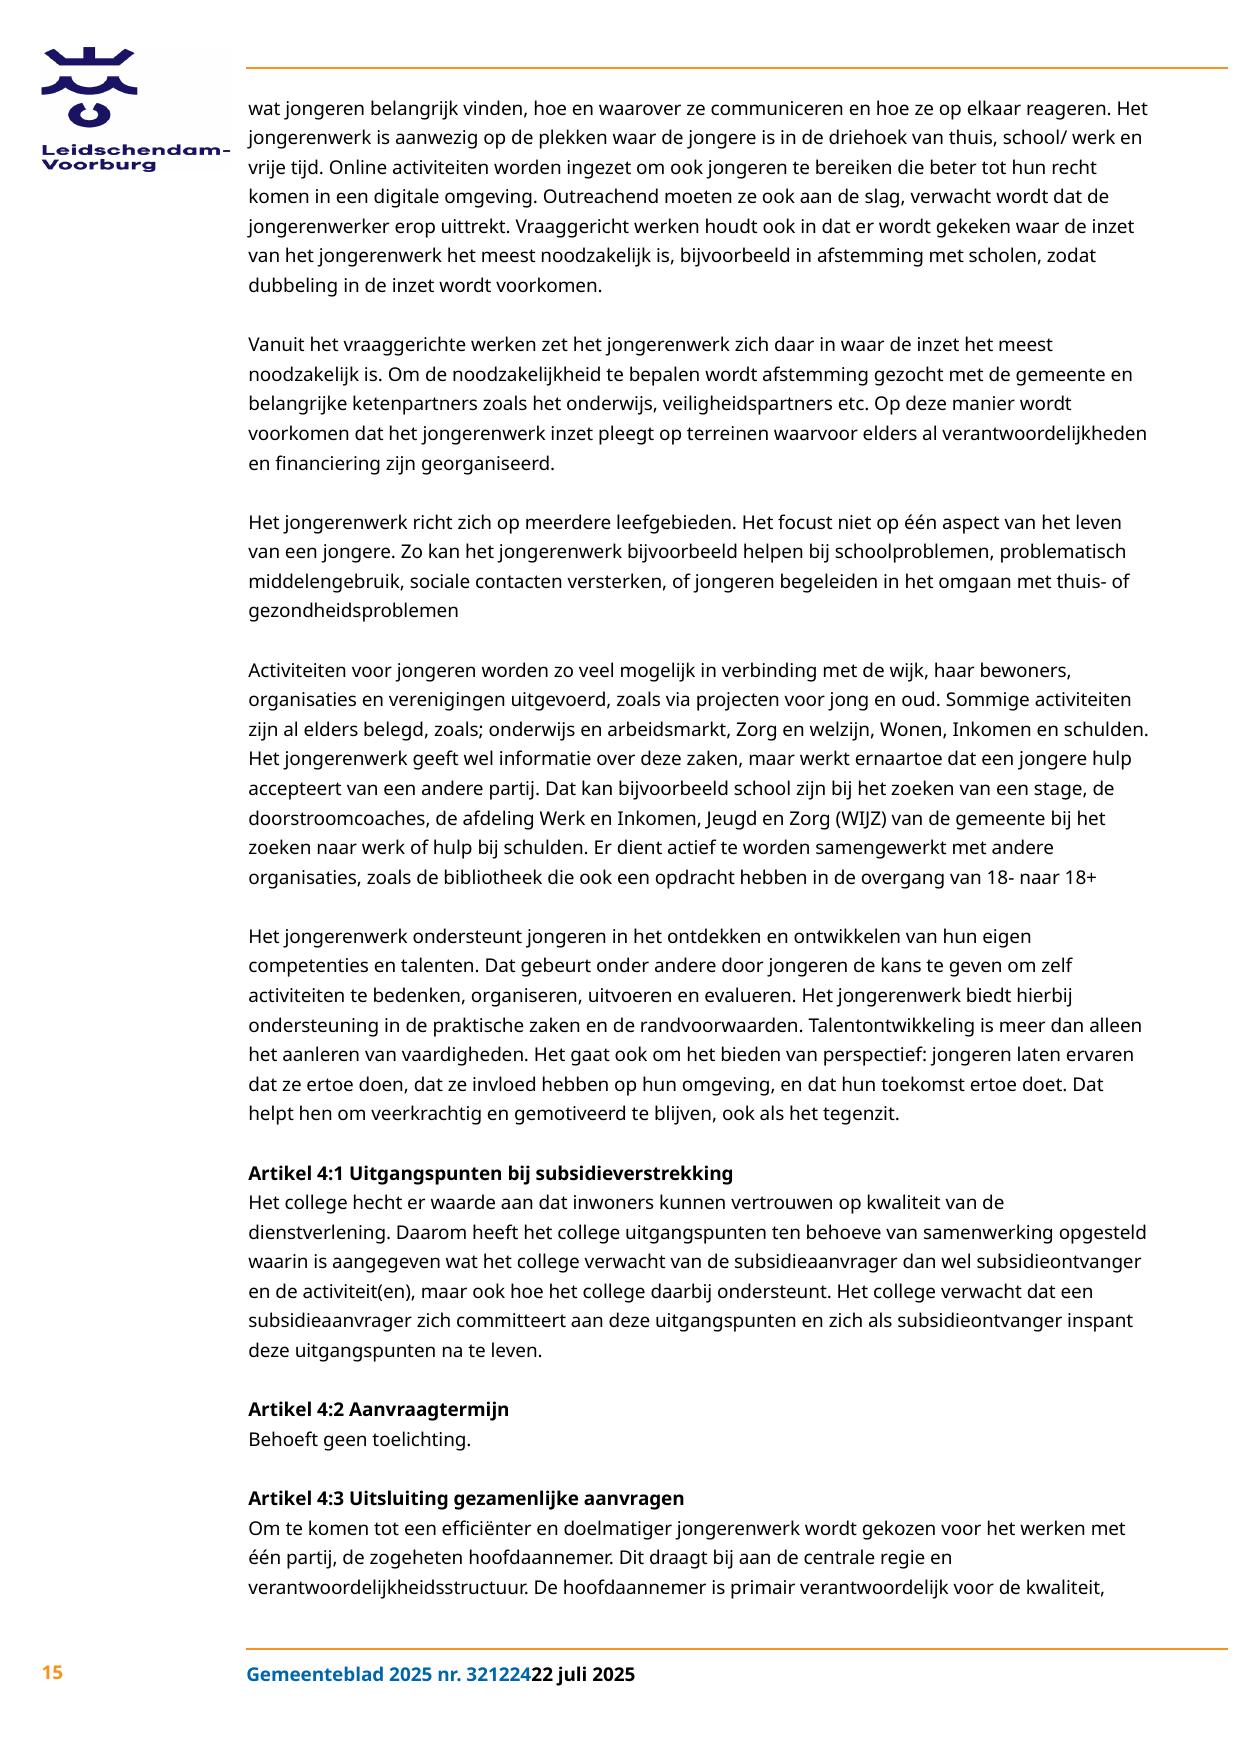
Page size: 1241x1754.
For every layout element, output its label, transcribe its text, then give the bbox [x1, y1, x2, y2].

text Het jongerenwerk ondersteunt jongeren in het ontdekken en ontwikkelen van hun eigen competenties en talenten. Dat gebeurt onder andere door jongeren de kans te geven om zelf activiteiten te bedenken, organiseren, uitvoeren en evalueren. Het jongerenwerk biedt hierbij ondersteuning in de praktische zaken en de randvoorwaarden. Talentontwikkeling is meer dan alleen het aanleren van vaardigheden. Het gaat ook om het bieden van perspectief: jongeren laten ervaren dat ze ertoe doen, dat ze invloed hebben op hun omgeving, en dat hun toekomst ertoe doet. Dat helpt hen om veerkrachtig en gemotiveerd te blijven, ook als het tegenzit. [248, 923, 1152, 1126]
text Vanuit het vraaggerichte werken zet het jongerenwerk zich daar in waar de inzet het meest noodzakelijk is. Om de noodzakelijkheid te bepalen wordt afstemming gezocht met de gemeente en belangrijke ketenpartners zoals het onderwijs, veiligheidspartners etc. Op deze manier wordt voorkomen dat het jongerenwerk inzet pleegt op terreinen waarvoor elders al verantwoordelijkheden en financiering zijn georganiseerd. [248, 331, 1152, 476]
text Het jongerenwerk richt zich op meerdere leefgebieden. Het focust niet op één aspect van het leven van een jongere. Zo kan het jongerenwerk bijvoorbeeld helpen bij schoolproblemen, problematisch middelengebruik, sociale contacten versterken, of jongeren begeleiden in het omgaan met thuis- of gezondheidsproblemen [248, 509, 1152, 623]
text Activiteiten voor jongeren worden zo veel mogelijk in verbinding met de wijk, haar bewoners, organisaties en verenigingen uitgevoerd, zoals via projecten voor jong en oud. Sommige activiteiten zijn al elders belegd, zoals; onderwijs en arbeidsmarkt, Zorg en welzijn, Wonen, Inkomen en schulden. Het jongerenwerk geeft wel informatie over deze zaken, maar werkt ernaartoe dat een jongere hulp accepteert van een andere partij. Dat kan bijvoorbeeld school zijn bij het zoeken van een stage, de doorstroomcoaches, de afdeling Werk en Inkomen, Jeugd en Zorg (WIJZ) van de gemeente bij het zoeken naar werk of hulp bij schulden. Er dient actief te worden samengewerkt met andere organisaties, zoals de bibliotheek die ook een opdracht hebben in de overgang van 18- naar 18+ [248, 657, 1152, 890]
text Het college hecht er waarde aan dat inwoners kunnen vertrouwen op kwaliteit van de dienstverlening. Daarom heeft het college uitgangspunten ten behoeve van samenwerking opgesteld waarin is aangegeven wat het college verwacht van de subsidieaanvrager dan wel subsidieontvanger en de activiteit(en), maar ook hoe het college daarbij ondersteunt. Het college verwacht dat een subsidieaanvrager zich committeert aan deze uitgangspunten en zich als subsidieontvanger inspant deze uitgangspunten na te leven. [248, 1189, 1152, 1363]
text Artikel 4:1 Uitgangspunten bij subsidieverstrekking [248, 1160, 1152, 1186]
text wat jongeren belangrijk vinden, hoe en waarover ze communiceren en hoe ze op elkaar reageren. Het jongerenwerk is aanwezig op de plekken waar de jongere is in de driehoek van thuis, school/ werk en vrije tijd. Online activiteiten worden ingezet om ook jongeren te bereiken die beter tot hun recht komen in een digitale omgeving. Outreachend moeten ze ook aan de slag, verwacht wordt dat de jongerenwerker erop uittrekt. Vraaggericht werken houdt ook in dat er wordt gekeken waar de inzet van het jongerenwerk het meest noodzakelijk is, bijvoorbeeld in afstemming met scholen, zodat dubbeling in de inzet wordt voorkomen. [248, 95, 1152, 298]
text Artikel 4:3 Uitsluiting gezamenlijke aanvragen [248, 1485, 1152, 1511]
text Behoeft geen toelichting. [248, 1426, 1152, 1452]
text Artikel 4:2 Aanvraagtermijn [248, 1396, 1152, 1422]
text Om te komen tot een efficiënter en doelmatiger jongerenwerk wordt gekozen voor het werken met één partij, de zogeheten hoofdaannemer. Dit draagt bij aan de centrale regie en verantwoordelijkheidsstructuur. De hoofdaannemer is primair verantwoordelijk voor de kwaliteit, [248, 1515, 1152, 1600]
picture [41, 47, 231, 172]
